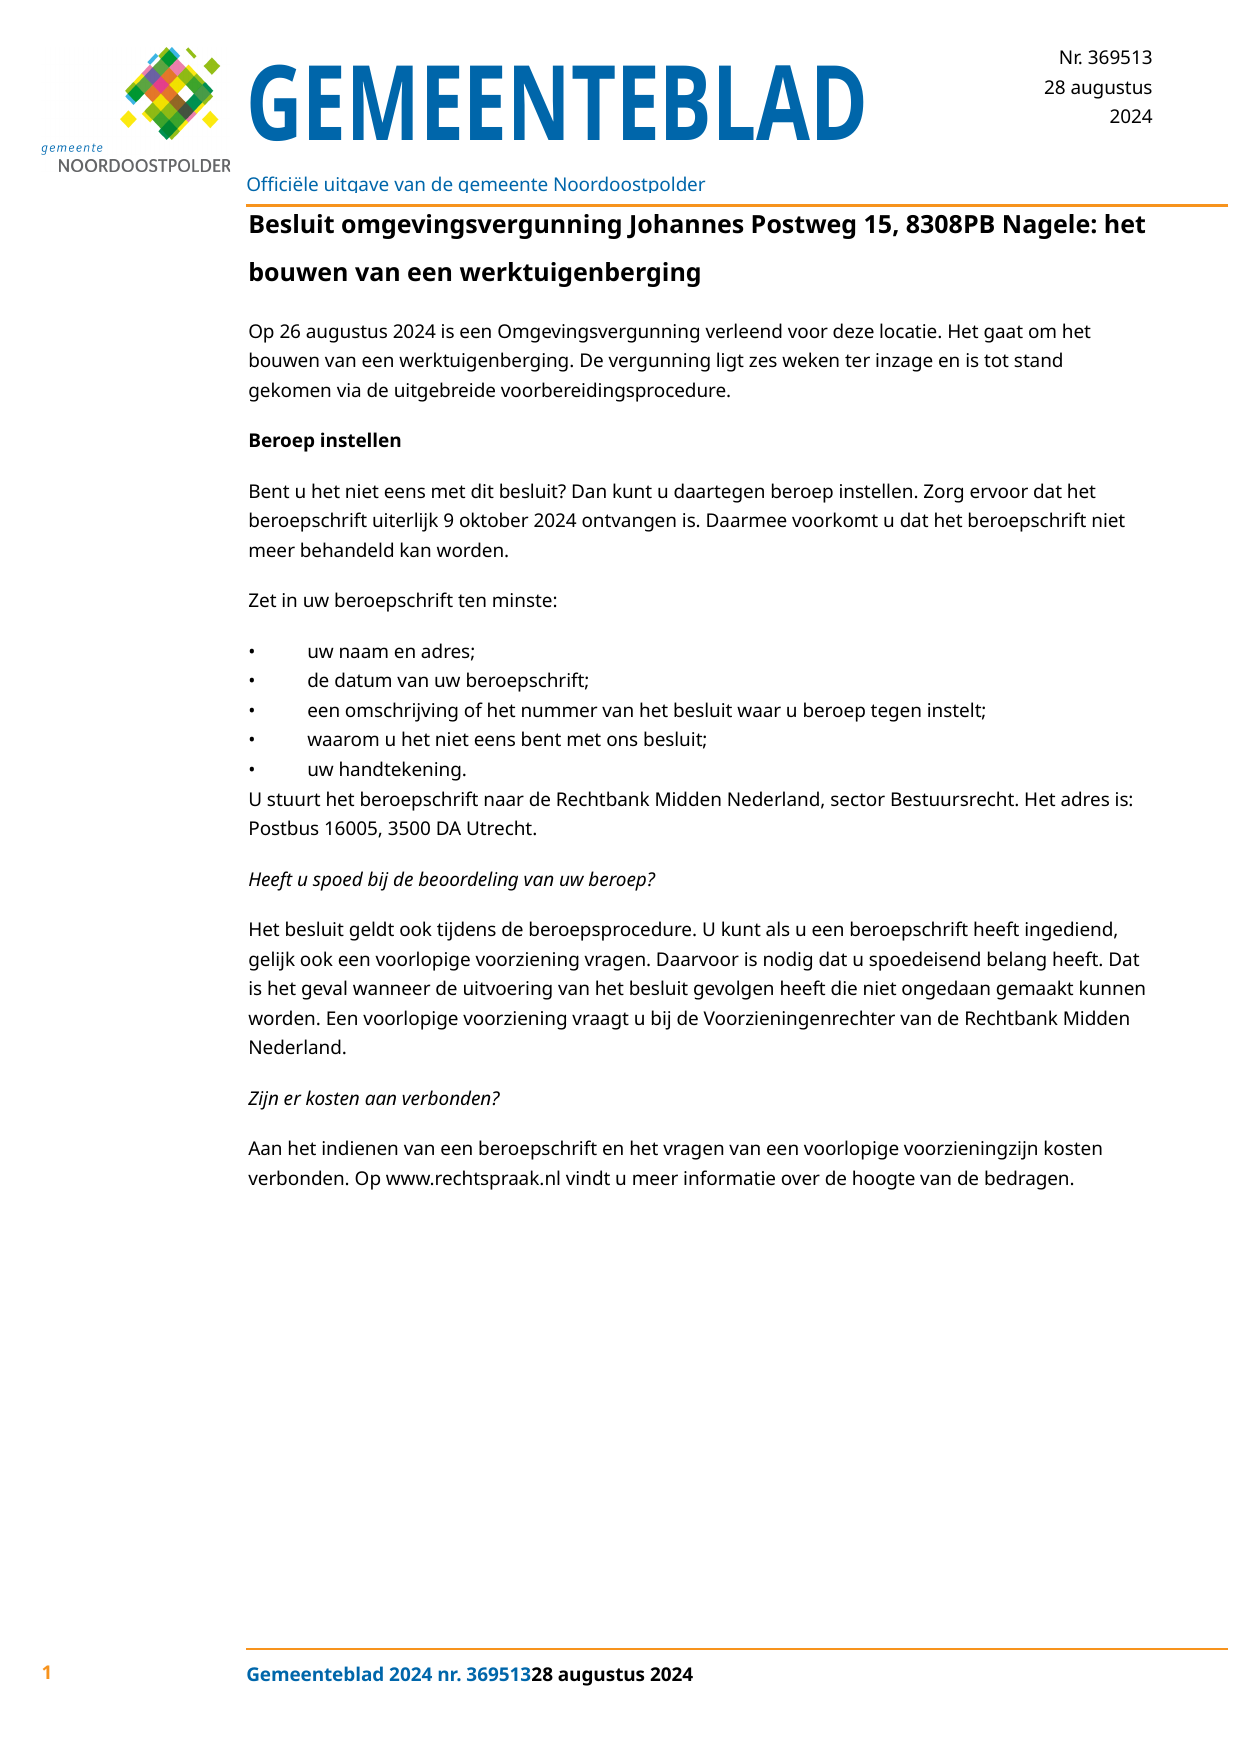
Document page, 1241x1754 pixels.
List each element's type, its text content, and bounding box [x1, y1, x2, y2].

text Zet in uw beroepschrift ten minste: [248, 587, 1152, 613]
text Het besluit geldt ook tijdens de beroepsprocedure. U kunt als u een beroepschrift heeft ingediend, gelijk ook een voorlopige voorziening vragen. Daarvoor is nodig dat u spoedeisend belang heeft. Dat is het geval wanneer de uitvoering van het besluit gevolgen heeft die niet ongedaan gemaakt kunnen worden. Een voorlopige voorziening vraagt u bij de Voorzieningenrechter van de Rechtbank Midden Nederland. [248, 916, 1152, 1060]
text Aan het indienen van een beroepschrift en het vragen van een voorlopige voorzieningzijn kosten verbonden. Op​ www.rechtspraak.nl​ vindt u meer informatie over de hoogte van de bedragen. [248, 1135, 1152, 1191]
list de datum van uw beroepschrift; [248, 667, 1152, 693]
text Beroep instellen [248, 427, 1152, 453]
text Op 26 augustus 2024 is een Omgevingsvergunning verleend voor deze locatie. Het gaat om het bouwen van een werktuigenberging. De vergunning ligt zes weken ter inzage en is tot stand gekomen via de uitgebreide voorbereidingsprocedure. [248, 318, 1152, 403]
list waarom u het niet eens bent met ons besluit; [248, 727, 1152, 752]
text Zijn er kosten aan verbonden? [248, 1085, 1152, 1111]
text Bent u het niet eens met dit besluit? Dan kunt u daartegen beroep instellen. Zorg ervoor dat het beroepschrift uiterlijk 9 oktober 2024 ontvangen is. Daarmee voorkomt u dat het beroepschrift niet meer behandeld kan worden. [248, 478, 1152, 563]
picture [41, 47, 231, 172]
list uw naam en adres; [248, 638, 1152, 664]
text Heeft u spoed bij de beoordeling van uw beroep? [248, 866, 1152, 892]
text Besluit omgevingsvergunning Johannes Postweg 15, 8308PB Nagele: het bouwen van een werktuigenberging [248, 207, 1152, 288]
list uw handtekening. [248, 756, 1152, 782]
text U stuurt het beroepschrift naar de Rechtbank Midden Nederland, sector Bestuursrecht. Het adres is: Postbus 16005, 3500 DA Utrecht. [248, 786, 1152, 841]
list een omschrijving of het nummer van het besluit waar u beroep tegen instelt; [248, 697, 1152, 723]
